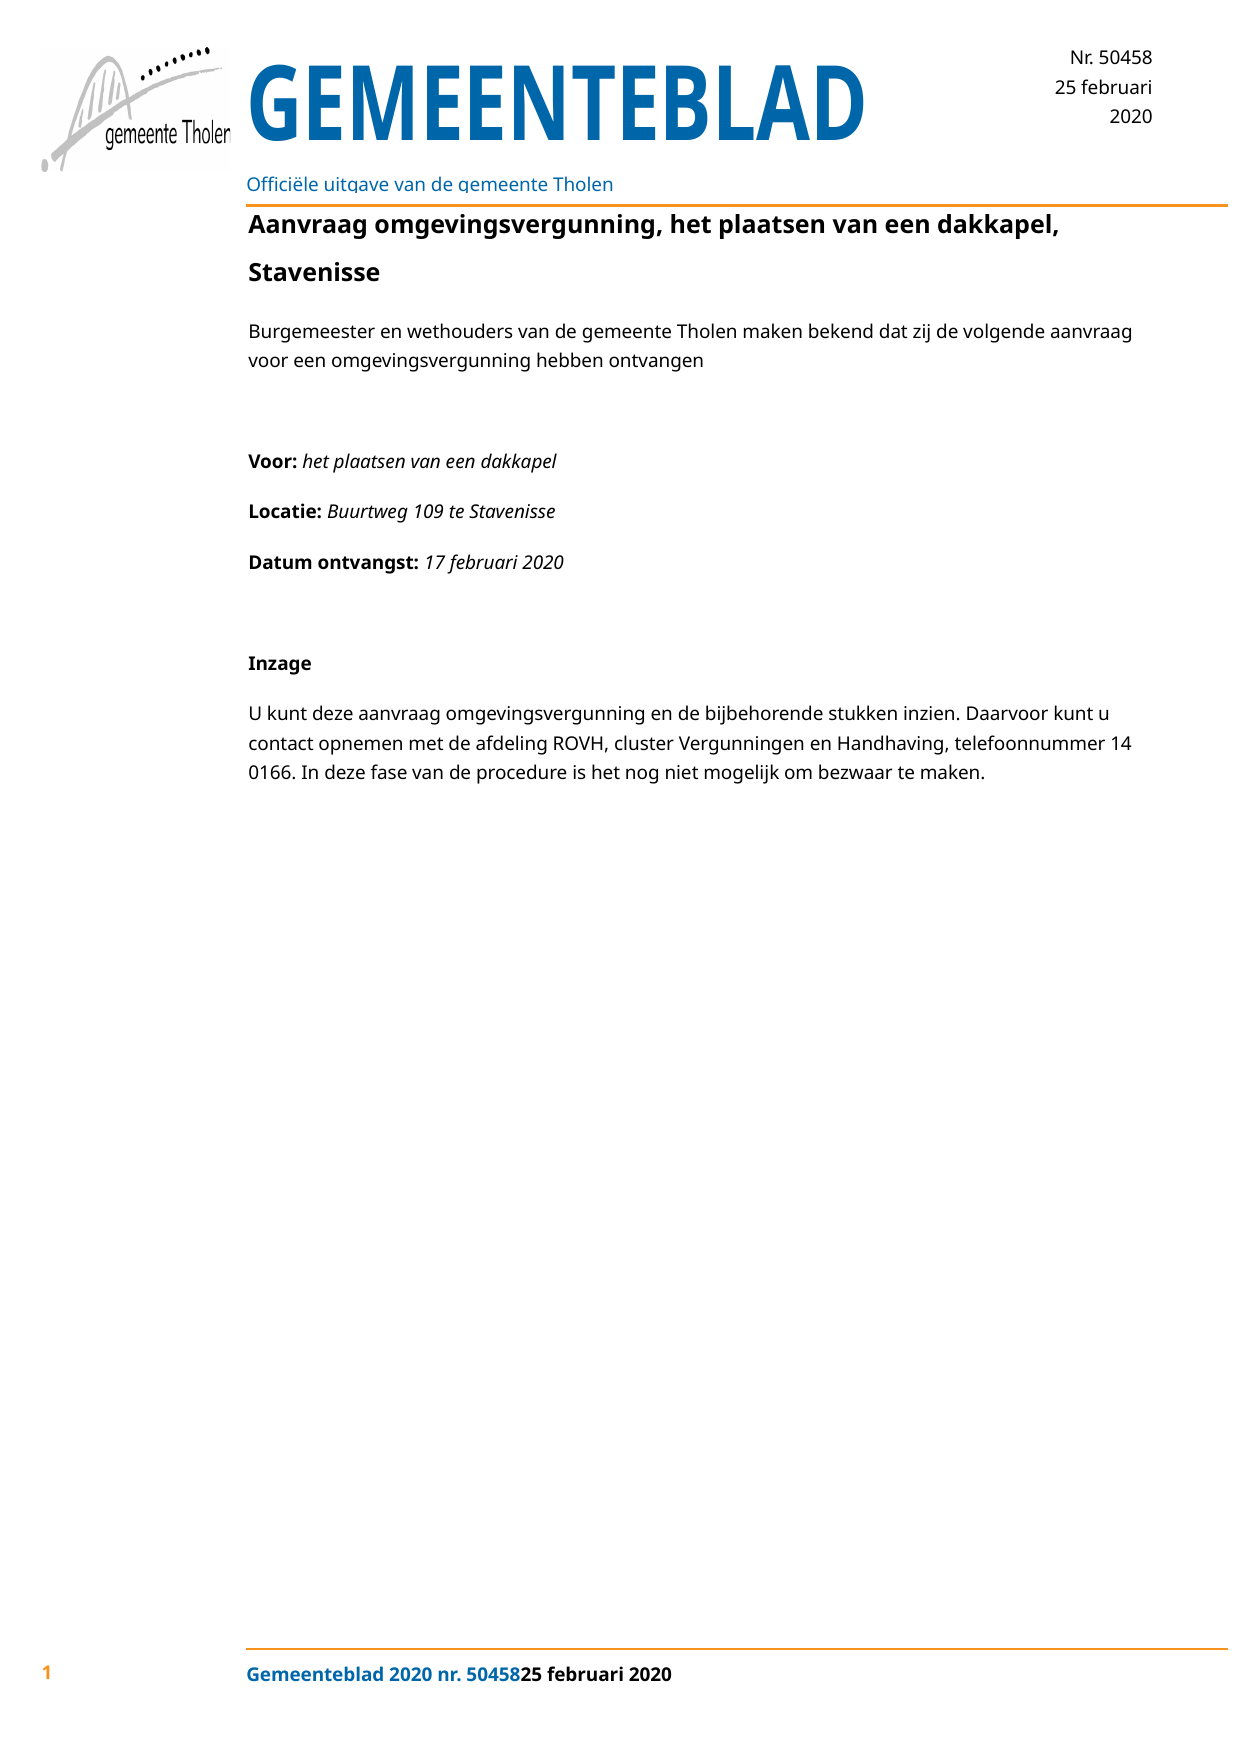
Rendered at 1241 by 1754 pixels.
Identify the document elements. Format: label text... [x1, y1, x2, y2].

text U kunt deze aanvraag omgevingsvergunning en de bijbehorende stukken inzien. Daarvoor kunt u contact opnemen met de afdeling ROVH, cluster Vergunningen en Handhaving, telefoonnummer 14 0166. In deze fase van de procedure is het nog niet mogelijk om bezwaar te maken. [248, 700, 1152, 785]
text Aanvraag omgevingsvergunning, het plaatsen van een dakkapel, Stavenisse [248, 207, 1152, 288]
text Inzage [248, 650, 1152, 676]
picture [41, 47, 231, 172]
text Burgemeester en wethouders van de gemeente Tholen maken bekend dat zij de volgende aanvraag voor een omgevingsvergunning hebben ontvangen [248, 318, 1152, 373]
text Datum ontvangst: 17 februari 2020 [248, 549, 1152, 575]
text Voor: het plaatsen van een dakkapel [248, 448, 1152, 474]
text Locatie: Buurtweg 109 te Stavenisse [248, 499, 1152, 524]
